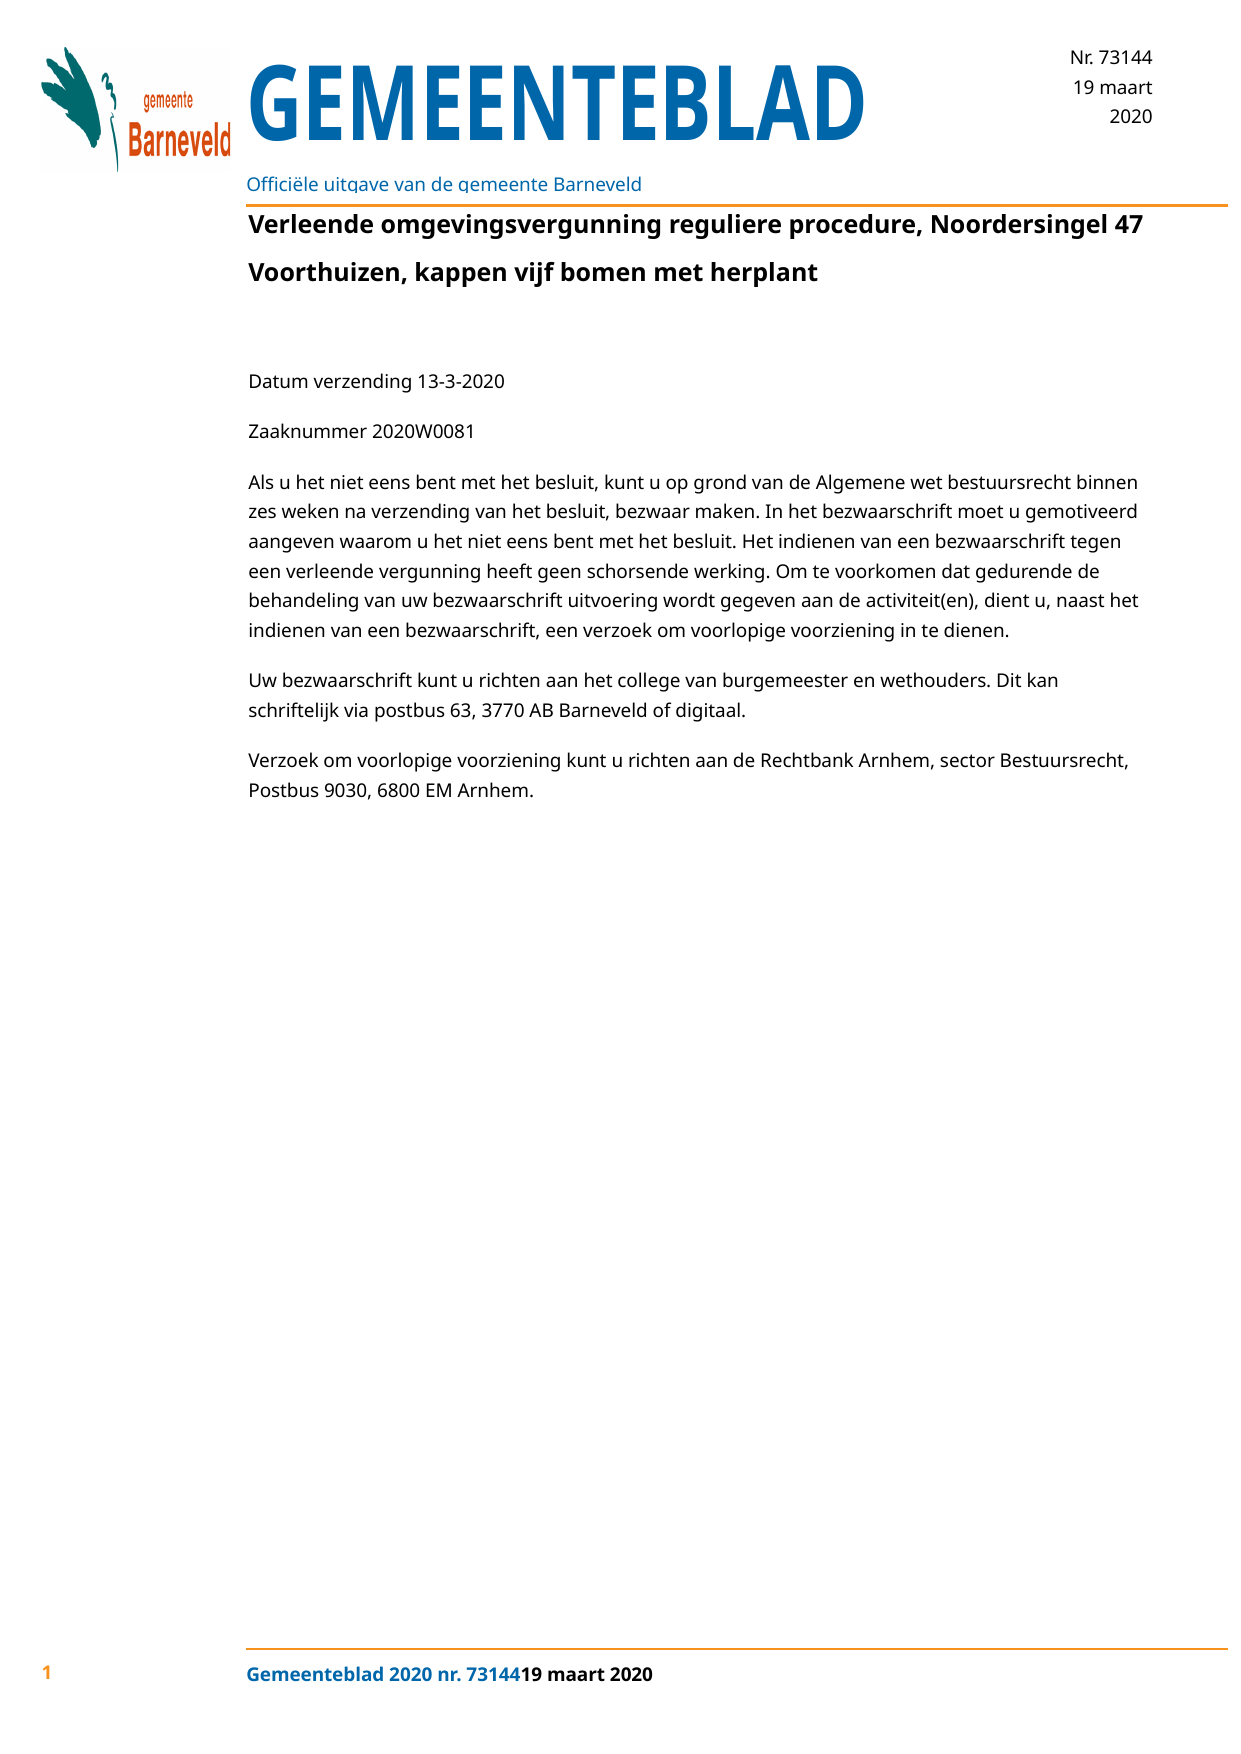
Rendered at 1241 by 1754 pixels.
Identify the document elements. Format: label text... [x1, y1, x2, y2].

text Als u het niet eens bent met het besluit, kunt u op grond van de Algemene wet bestuursrecht binnen zes weken na verzending van het besluit, bezwaar maken. In het bezwaarschrift moet u gemotiveerd aangeven waarom u het niet eens bent met het besluit. Het indienen van een bezwaarschrift tegen een verleende vergunning heeft geen schorsende werking. Om te voorkomen dat gedurende de behandeling van uw bezwaarschrift uitvoering wordt gegeven aan de activiteit(en), dient u, naast het indienen van een bezwaarschrift, een verzoek om voorlopige voorziening in te dienen. [248, 469, 1152, 643]
text Zaaknummer 2020W0081 [248, 419, 1152, 444]
text Uw bezwaarschrift kunt u richten aan het college van burgemeester en wethouders. Dit kan schriftelijk via postbus 63, 3770 AB Barneveld of digitaal. [248, 667, 1152, 723]
text Datum verzending 13-3-2020 [248, 368, 1152, 394]
picture [41, 47, 231, 172]
text Verzoek om voorlopige voorziening kunt u richten aan de Rechtbank Arnhem, sector Bestuursrecht, Postbus 9030, 6800 EM Arnhem. [248, 747, 1152, 803]
text Verleende omgevingsvergunning reguliere procedure, Noordersingel 47 Voorthuizen, kappen vijf bomen met herplant [248, 207, 1152, 288]
